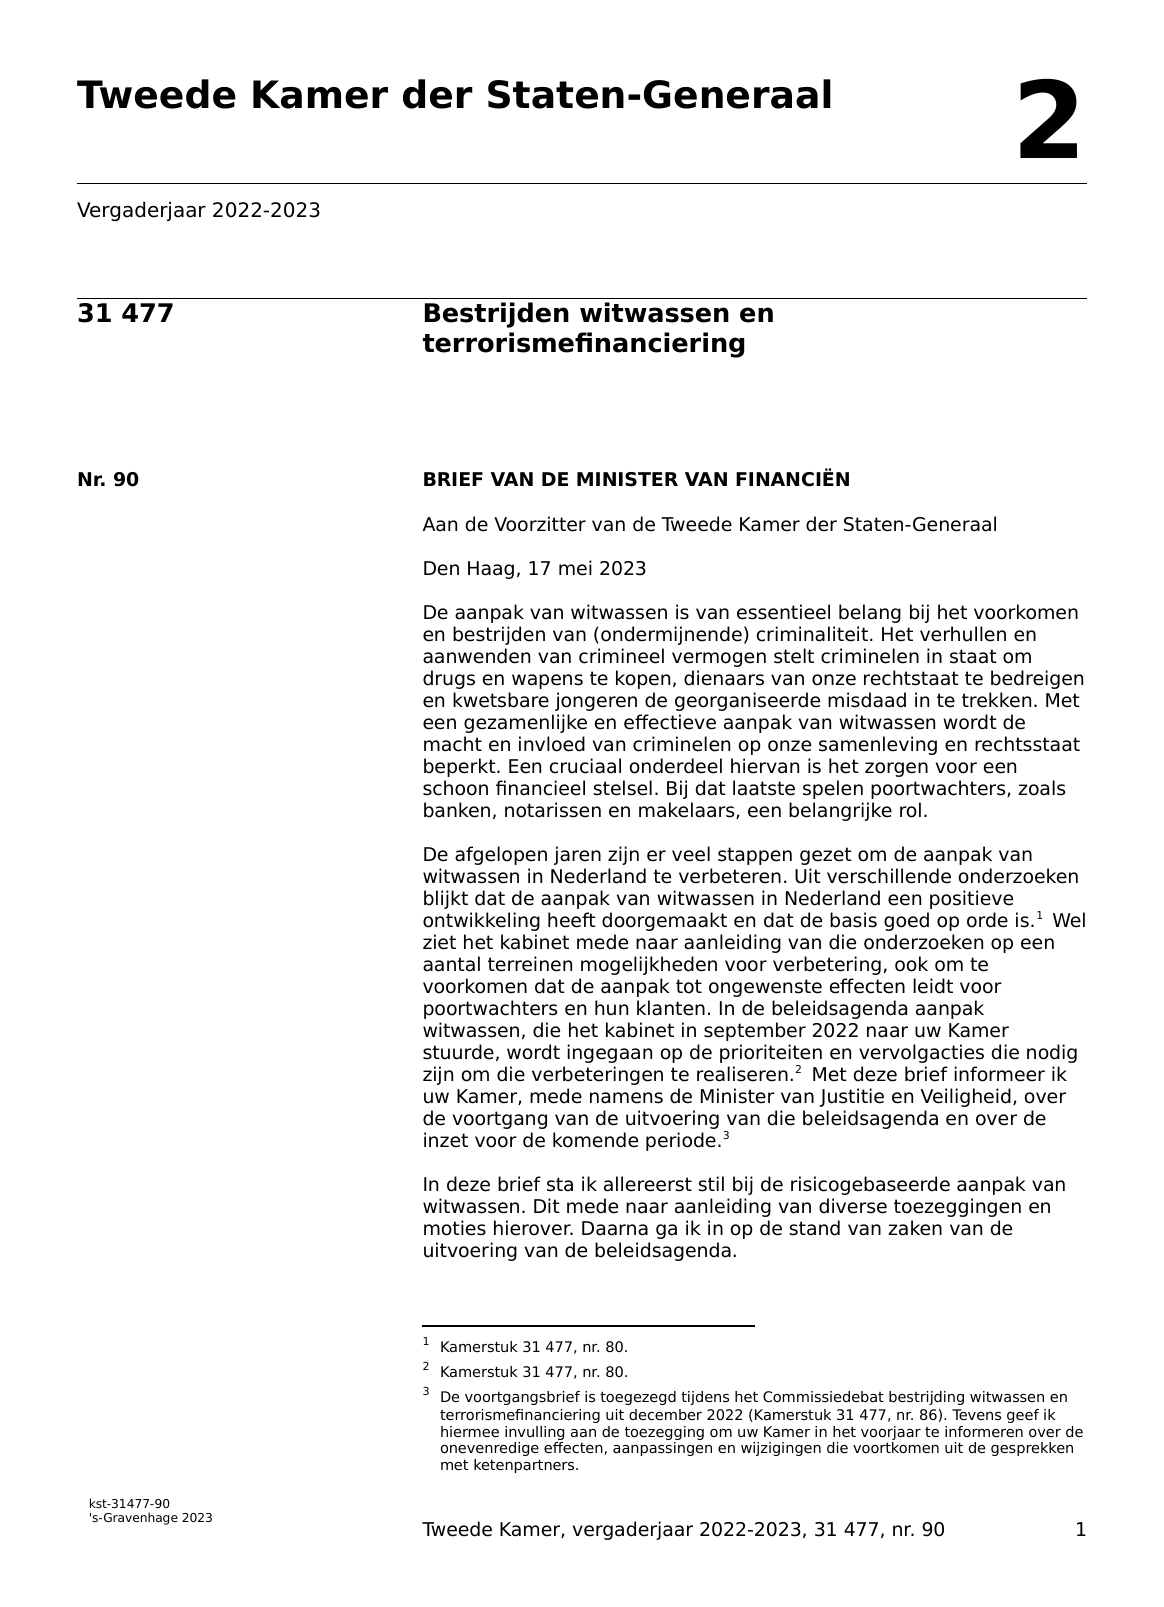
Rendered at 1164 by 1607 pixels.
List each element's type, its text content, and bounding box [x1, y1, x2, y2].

text De voortgangsbrief is toegezegd tijdens het Commissiedebat bestrijding witwassen en terrorismefinanciering uit december 2022 (Kamerstuk 31 477, nr. 86). Tevens geef ik hiermee invulling aan de toezegging om uw Kamer in het voorjaar te informeren over de onevenredige effecten, aanpassingen en wijzigingen die voortkomen uit de gesprekken met ketenpartners. [422, 1385, 1087, 1474]
subtitle Nr. 90 BRIEF VAN DE MINISTER VAN FINANCIËN [77, 469, 1087, 491]
text kst-31477-90 [88, 1497, 323, 1511]
text In deze brief sta ik allereerst stil bij de risicogebaseerde aanpak van witwassen. Dit mede naar aanleiding van diverse toezeggingen en moties hierover. Daarna ga ik in op de stand van zaken van de uitvoering van de beleidsagenda. [422, 1174, 1087, 1262]
text Kamerstuk 31 477, nr. 80. [422, 1335, 1087, 1357]
subtitle 31 477 Bestrijden witwassen en terrorismefinanciering [77, 299, 1087, 358]
text Aan de Voorzitter van de Tweede Kamer der Staten-Generaal [422, 513, 1087, 536]
text Den Haag, 17 mei 2023 [422, 558, 1087, 580]
table_cell Vergaderjaar 2022-2023 [77, 184, 1087, 298]
text De aanpak van witwassen is van essentieel belang bij het voorkomen en bestrijden van (ondermijnende) criminaliteit. Het verhullen en aanwenden van crimineel vermogen stelt criminelen in staat om drugs en wapens te kopen, dienaars van onze rechtstaat te bedreigen en kwetsbare jongeren de georganiseerde misdaad in te trekken. Met een gezamenlijke en effectieve aanpak van witwassen wordt de macht en invloed van criminelen op onze samenleving en rechtsstaat beperkt. Een cruciaal onderdeel hiervan is het zorgen voor een schoon financieel stelsel. Bij dat laatste spelen poortwachters, zoals banken, notarissen en makelaars, een belangrijke rol. [422, 602, 1087, 822]
table_header Tweede Kamer der Staten-Generaal [77, 59, 886, 183]
text 's-Gravenhage 2023 [88, 1511, 323, 1525]
text Kamerstuk 31 477, nr. 80. [422, 1360, 1087, 1382]
table_header 2 [886, 59, 1087, 183]
text De afgelopen jaren zijn er veel stappen gezet om de aanpak van witwassen in Nederland te verbeteren. Uit verschillende onderzoeken blijkt dat de aanpak van witwassen in Nederland een positieve ontwikkeling heeft doorgemaakt en dat de basis goed op orde is. Wel ziet het kabinet mede naar aanleiding van die onderzoeken op een aantal terreinen mogelijkheden voor verbetering, ook om te voorkomen dat de aanpak tot ongewenste effecten leidt voor poortwachters en hun klanten. In de beleidsagenda aanpak witwassen, die het kabinet in september 2022 naar uw Kamer stuurde, wordt ingegaan op de prioriteiten en vervolgacties die nodig zijn om die verbeteringen te realiseren. Met deze brief informeer ik uw Kamer, mede namens de Minister van Justitie en Veiligheid, over de voortgang van de uitvoering van die beleidsagenda en over de inzet voor de komende periode. [422, 844, 1087, 1152]
